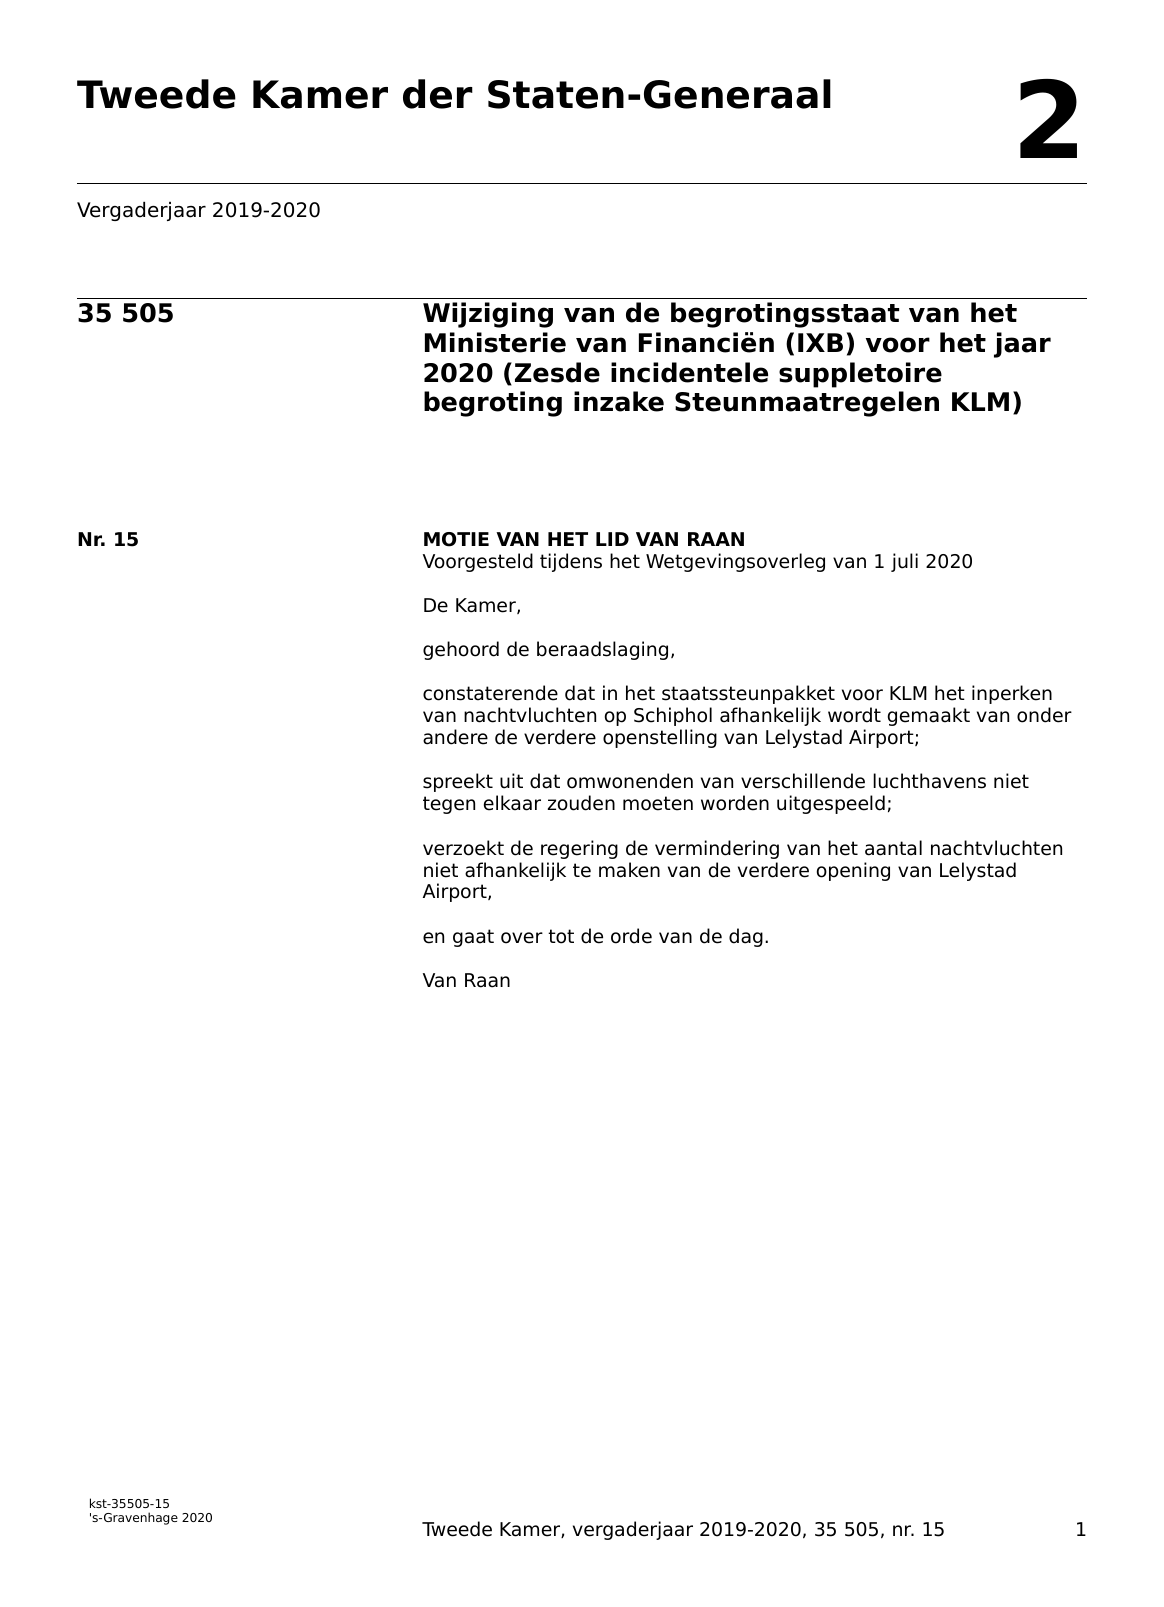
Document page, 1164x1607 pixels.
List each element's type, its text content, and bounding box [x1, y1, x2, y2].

table_header Tweede Kamer der Staten-Generaal [77, 59, 886, 183]
text constaterende dat in het staatssteunpakket voor KLM het inperken van nachtvluchten op Schiphol afhankelijk wordt gemaakt van onder andere de verdere openstelling van Lelystad Airport; [422, 683, 1087, 749]
text spreekt uit dat omwonenden van verschillende luchthavens niet tegen elkaar zouden moeten worden uitgespeeld; [422, 771, 1087, 815]
table_cell Vergaderjaar 2019-2020 [77, 184, 1087, 298]
text 's-Gravenhage 2020 [88, 1511, 323, 1525]
text verzoekt de regering de vermindering van het aantal nachtvluchten niet afhankelijk te maken van de verdere opening van Lelystad Airport, [422, 837, 1087, 903]
subtitle Nr. 15 MOTIE VAN HET LID VAN RAAN [77, 529, 1087, 551]
text gehoord de beraadslaging, [422, 639, 1087, 661]
text Voorgesteld tijdens het Wetgevingsoverleg van 1 juli 2020 [422, 551, 1087, 573]
text Van Raan [422, 970, 1087, 992]
text De Kamer, [422, 595, 1087, 617]
text kst-35505-15 [88, 1497, 323, 1511]
text en gaat over tot de orde van de dag. [422, 926, 1087, 948]
table_header 2 [886, 59, 1087, 183]
subtitle 35 505 Wijziging van de begrotingsstaat van het Ministerie van Financiën (IXB) voor het jaar 2020 (Zesde incidentele suppletoire begroting inzake Steunmaatregelen KLM) [77, 299, 1087, 418]
